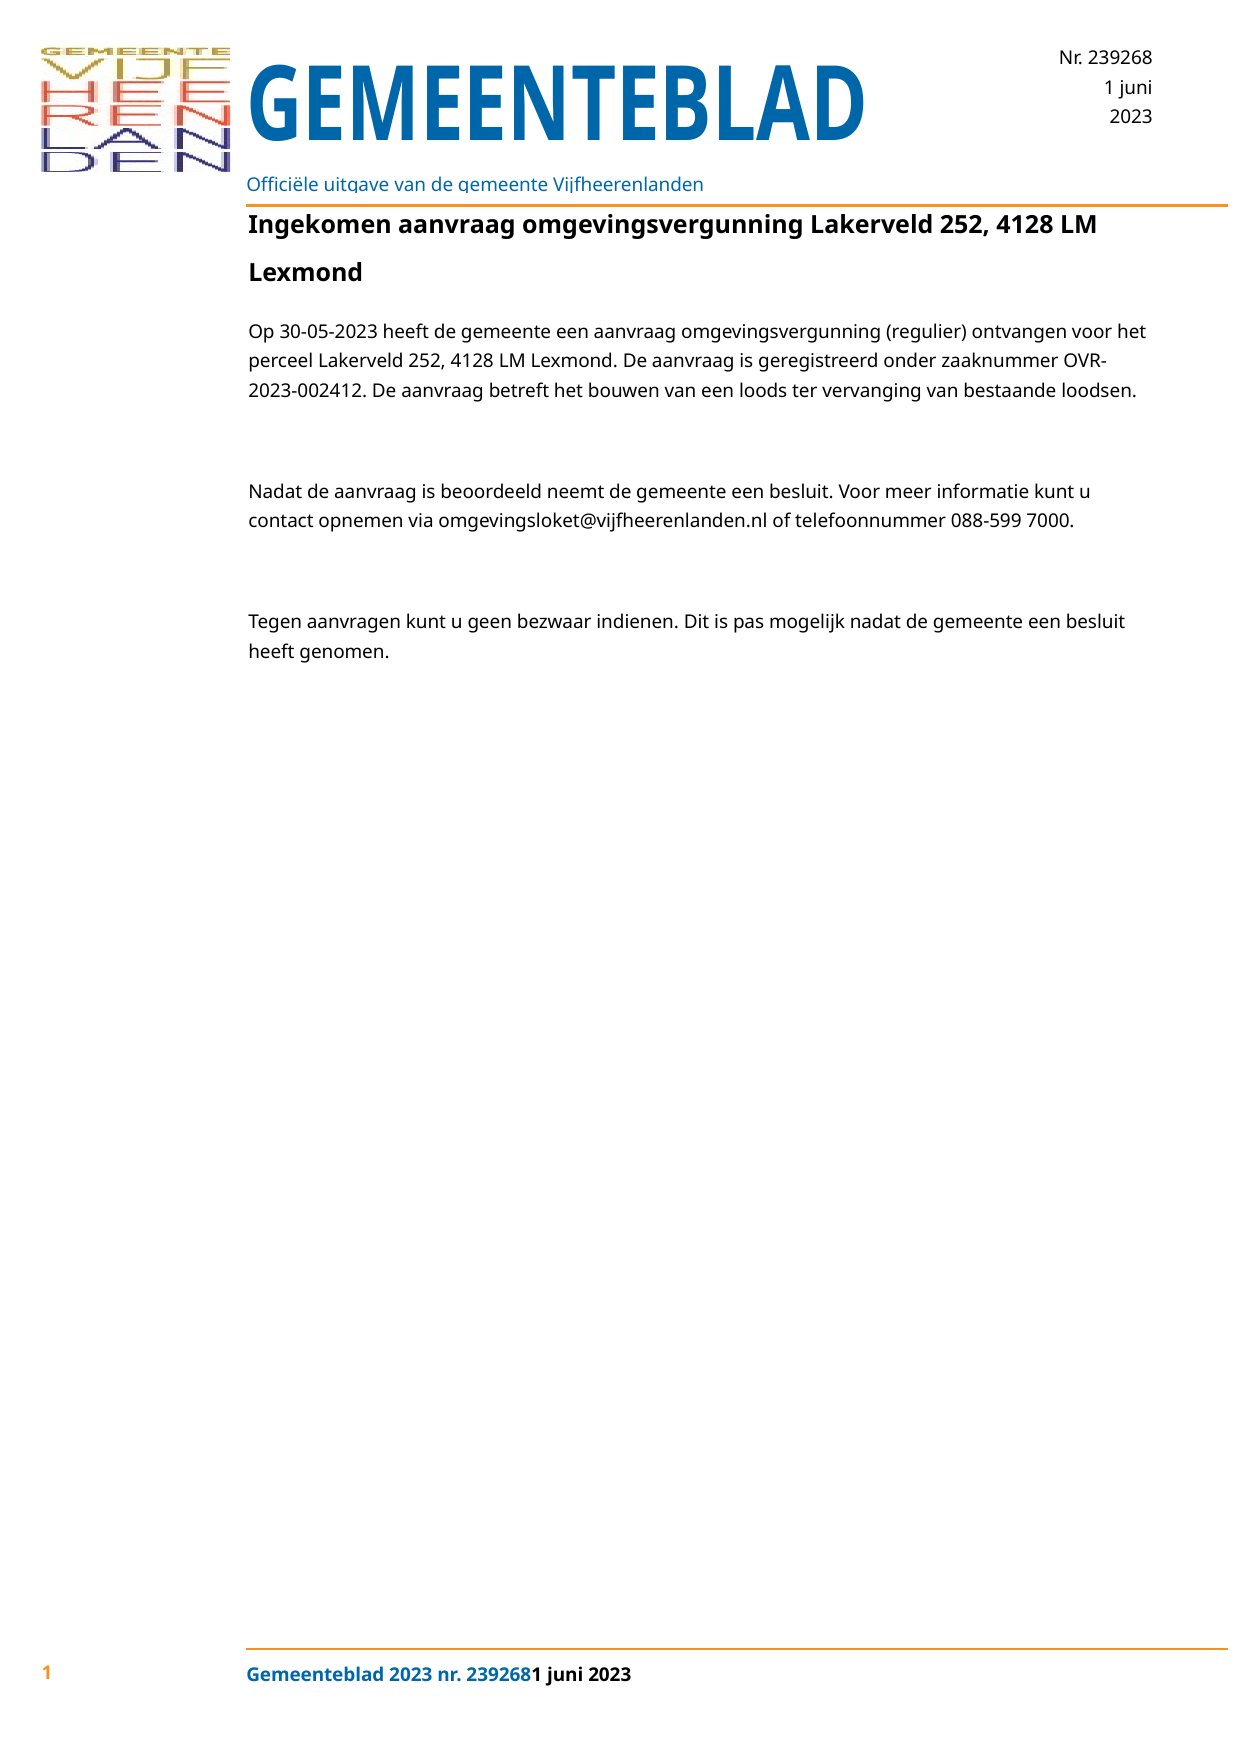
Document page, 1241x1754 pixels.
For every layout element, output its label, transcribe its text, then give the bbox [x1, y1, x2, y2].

text Op 30-05-2023 heeft de gemeente een aanvraag omgevingsvergunning (regulier) ontvangen voor het perceel Lakerveld 252, 4128 LM Lexmond. De aanvraag is geregistreerd onder zaaknummer OVR-2023-002412. De aanvraag betreft het bouwen van een loods ter vervanging van bestaande loodsen. [248, 318, 1152, 403]
text Tegen aanvragen kunt u geen bezwaar indienen. Dit is pas mogelijk nadat de gemeente een besluit heeft genomen. [248, 608, 1152, 664]
picture [41, 47, 231, 172]
text Ingekomen aanvraag omgevingsvergunning Lakerveld 252, 4128 LM Lexmond [248, 207, 1152, 288]
text Nadat de aanvraag is beoordeeld neemt de gemeente een besluit. Voor meer informatie kunt u contact opnemen via omgevingsloket@vijfheerenlanden.nl of telefoonnummer 088-599 7000. [248, 478, 1152, 533]
